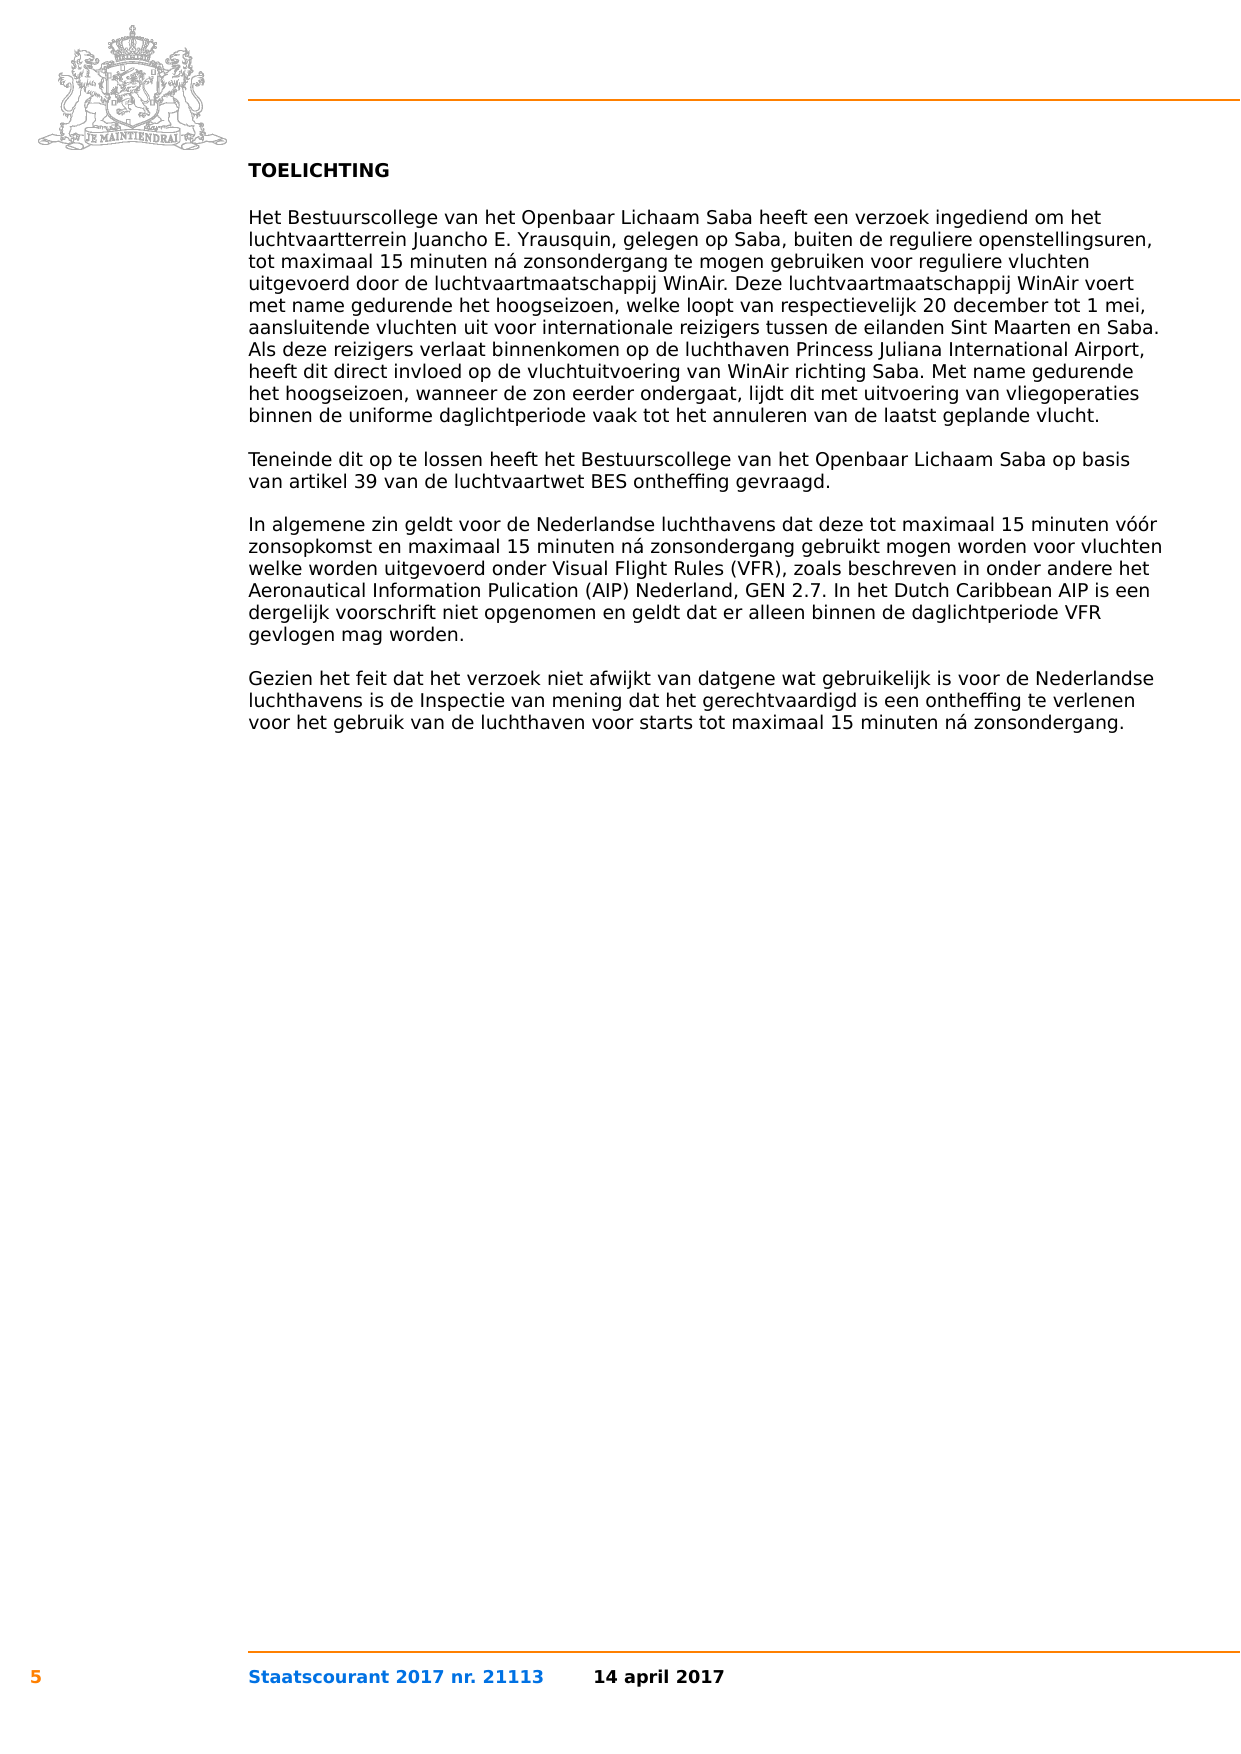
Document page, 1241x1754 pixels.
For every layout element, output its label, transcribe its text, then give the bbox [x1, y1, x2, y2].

text Gezien het feit dat het verzoek niet afwijkt van datgene wat gebruikelijk is voor de Nederlandse luchthavens is de Inspectie van mening dat het gerechtvaardigd is een ontheffing te verlenen voor het gebruik van de luchthaven voor starts tot maximaal 15 minuten ná zonsondergang. [248, 668, 1163, 734]
text Teneinde dit op te lossen heeft het Bestuurscollege van het Openbaar Lichaam Saba op basis van artikel 39 van de luchtvaartwet BES ontheffing gevraagd. [248, 448, 1163, 492]
text In algemene zin geldt voor de Nederlandse luchthavens dat deze tot maximaal 15 minuten vóór zonsopkomst en maximaal 15 minuten ná zonsondergang gebruikt mogen worden voor vluchten welke worden uitgevoerd onder Visual Flight Rules (VFR), zoals beschreven in onder andere het Aeronautical Information Pulication (AIP) Nederland, GEN 2.7. In het Dutch Caribbean AIP is een dergelijk voorschrift niet opgenomen en geldt dat er alleen binnen de daglichtperiode VFR gevlogen mag worden. [248, 514, 1163, 646]
subtitle TOELICHTING [248, 160, 1163, 182]
picture [38, 25, 227, 150]
text Het Bestuurscollege van het Openbaar Lichaam Saba heeft een verzoek ingediend om het luchtvaartterrein Juancho E. Yrausquin, gelegen op Saba, buiten de reguliere openstellingsuren, tot maximaal 15 minuten ná zonsondergang te mogen gebruiken voor reguliere vluchten uitgevoerd door de luchtvaartmaatschappij WinAir. Deze luchtvaartmaatschappij WinAir voert met name gedurende het hoogseizoen, welke loopt van respectievelijk 20 december tot 1 mei, aansluitende vluchten uit voor internationale reizigers tussen de eilanden Sint Maarten en Saba. Als deze reizigers verlaat binnenkomen op de luchthaven Princess Juliana International Airport, heeft dit direct invloed op de vluchtuitvoering van WinAir richting Saba. Met name gedurende het hoogseizoen, wanneer de zon eerder ondergaat, lijdt dit met uitvoering van vliegoperaties binnen de uniforme daglichtperiode vaak tot het annuleren van de laatst geplande vlucht. [248, 207, 1163, 427]
